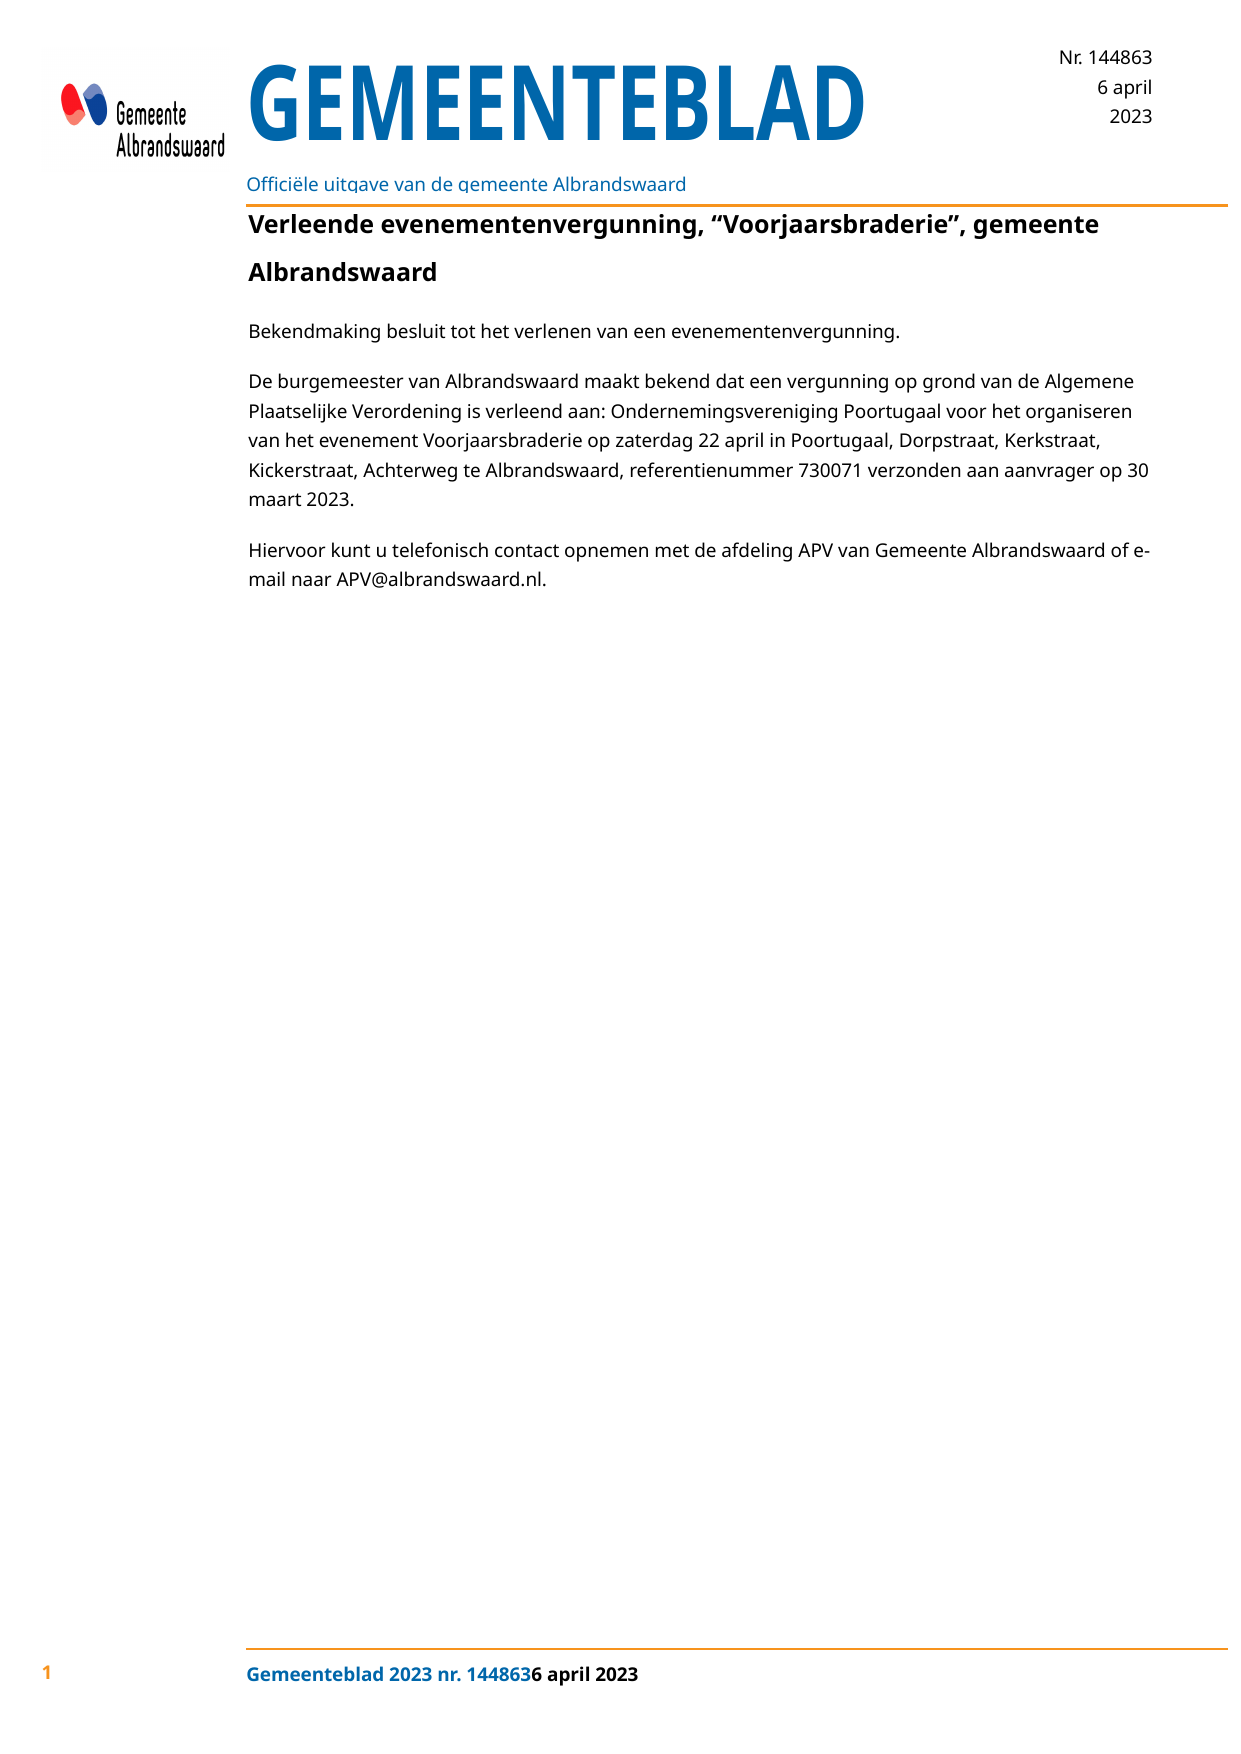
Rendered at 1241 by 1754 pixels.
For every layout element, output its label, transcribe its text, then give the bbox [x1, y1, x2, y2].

text De burgemeester van Albrandswaard maakt bekend dat een vergunning op grond van de Algemene Plaatselijke Verordening is verleend aan: Ondernemingsvereniging Poortugaal voor het organiseren van het evenement Voorjaarsbraderie op zaterdag 22 april in Poortugaal, Dorpstraat, Kerkstraat, Kickerstraat, Achterweg te Albrandswaard, referentienummer 730071 verzonden aan aanvrager op 30 maart 2023. [248, 368, 1152, 512]
text Verleende evenementenvergunning, “Voorjaarsbraderie”, gemeente Albrandswaard [248, 207, 1152, 288]
picture [41, 47, 231, 172]
text Bekendmaking besluit tot het verlenen van een evenementenvergunning. [248, 318, 1152, 344]
text Hiervoor kunt u telefonisch contact opnemen met de afdeling APV van Gemeente Albrandswaard of e-mail naar APV@albrandswaard.nl. [248, 537, 1152, 592]
